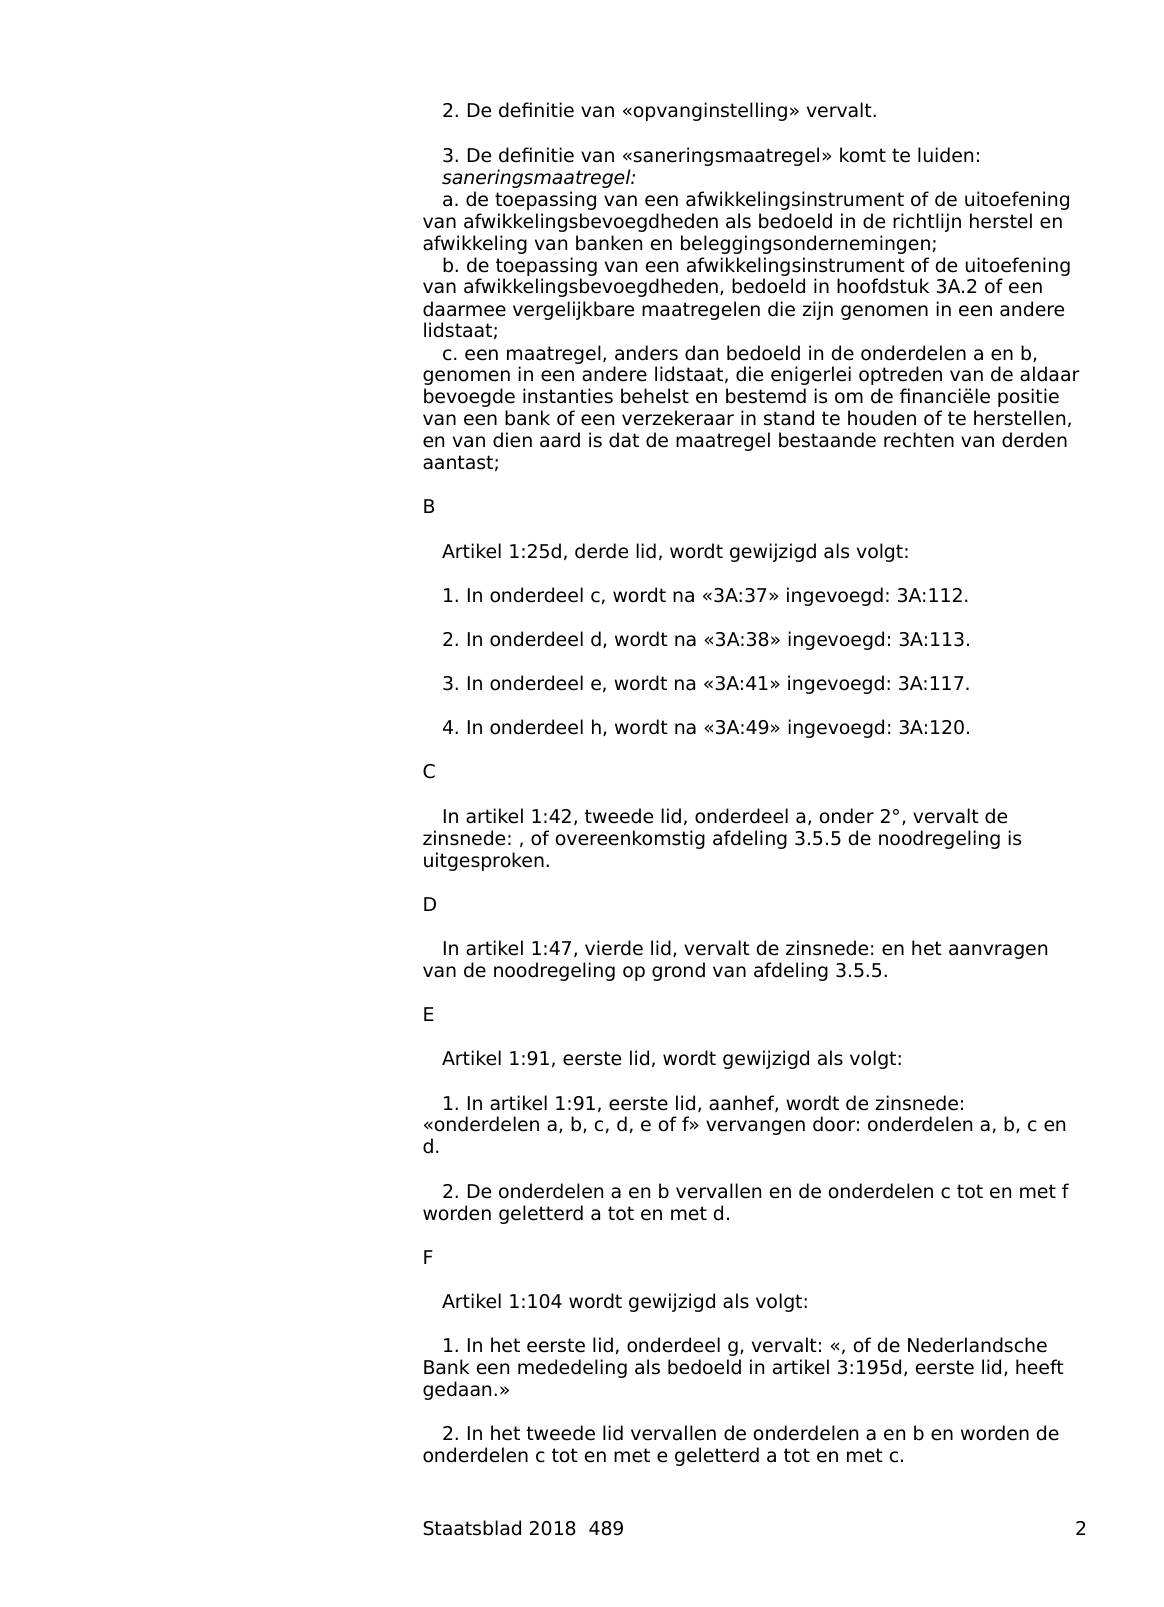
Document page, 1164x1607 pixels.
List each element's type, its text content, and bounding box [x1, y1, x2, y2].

text 4. In onderdeel h, wordt na «3A:49» ingevoegd: 3A:120. [422, 717, 1087, 739]
text In artikel 1:42, tweede lid, onderdeel a, onder 2°, vervalt de zinsnede: , of overeenkomstig afdeling 3.5.5 de noodregeling is uitgesproken. [422, 806, 1087, 872]
text 1. In het eerste lid, onderdeel g, vervalt: «, of de Nederlandsche Bank een mededeling als bedoeld in artikel 3:195d, eerste lid, heeft gedaan.» [422, 1335, 1087, 1401]
text 2. De definitie van «opvanginstelling» vervalt. [422, 100, 1087, 122]
text 1. In artikel 1:91, eerste lid, aanhef, wordt de zinsnede: «onderdelen a, b, c, d, e of f» vervangen door: onderdelen a, b, c en d. [422, 1092, 1087, 1158]
text b. de toepassing van een afwikkelingsinstrument of de uitoefening van afwikkelingsbevoegdheden, bedoeld in hoofdstuk 3A.2 of een daarmee vergelijkbare maatregelen die zijn genomen in een andere lidstaat; [422, 254, 1087, 342]
text D [422, 894, 1087, 916]
text E [422, 1004, 1087, 1026]
text In artikel 1:47, vierde lid, vervalt de zinsnede: en het aanvragen van de noodregeling op grond van afdeling 3.5.5. [422, 938, 1087, 982]
text 2. De onderdelen a en b vervallen en de onderdelen c tot en met f worden geletterd a tot en met d. [422, 1181, 1087, 1224]
text a. de toepassing van een afwikkelingsinstrument of de uitoefening van afwikkelingsbevoegdheden als bedoeld in de richtlijn herstel en afwikkeling van banken en beleggingsondernemingen; [422, 188, 1087, 254]
text Artikel 1:104 wordt gewijzigd als volgt: [422, 1291, 1087, 1313]
text 2. In onderdeel d, wordt na «3A:38» ingevoegd: 3A:113. [422, 629, 1087, 651]
text 1. In onderdeel c, wordt na «3A:37» ingevoegd: 3A:112. [422, 585, 1087, 607]
text c. een maatregel, anders dan bedoeld in de onderdelen a en b, genomen in een andere lidstaat, die enigerlei optreden van de aldaar bevoegde instanties behelst en bestemd is om de financiële positie van een bank of een verzekeraar in stand te houden of te herstellen, en van dien aard is dat de maatregel bestaande rechten van derden aantast; [422, 342, 1087, 474]
text 3. De definitie van «saneringsmaatregel» komt te luiden: [422, 144, 1087, 167]
text saneringsmaatregel: [422, 167, 1087, 188]
text Artikel 1:25d, derde lid, wordt gewijzigd als volgt: [422, 541, 1087, 563]
text 2. In het tweede lid vervallen de onderdelen a en b en worden de onderdelen c tot en met e geletterd a tot en met c. [422, 1423, 1087, 1467]
text F [422, 1247, 1087, 1269]
text Artikel 1:91, eerste lid, wordt gewijzigd als volgt: [422, 1048, 1087, 1070]
text C [422, 761, 1087, 783]
text B [422, 496, 1087, 518]
text 3. In onderdeel e, wordt na «3A:41» ingevoegd: 3A:117. [422, 673, 1087, 695]
